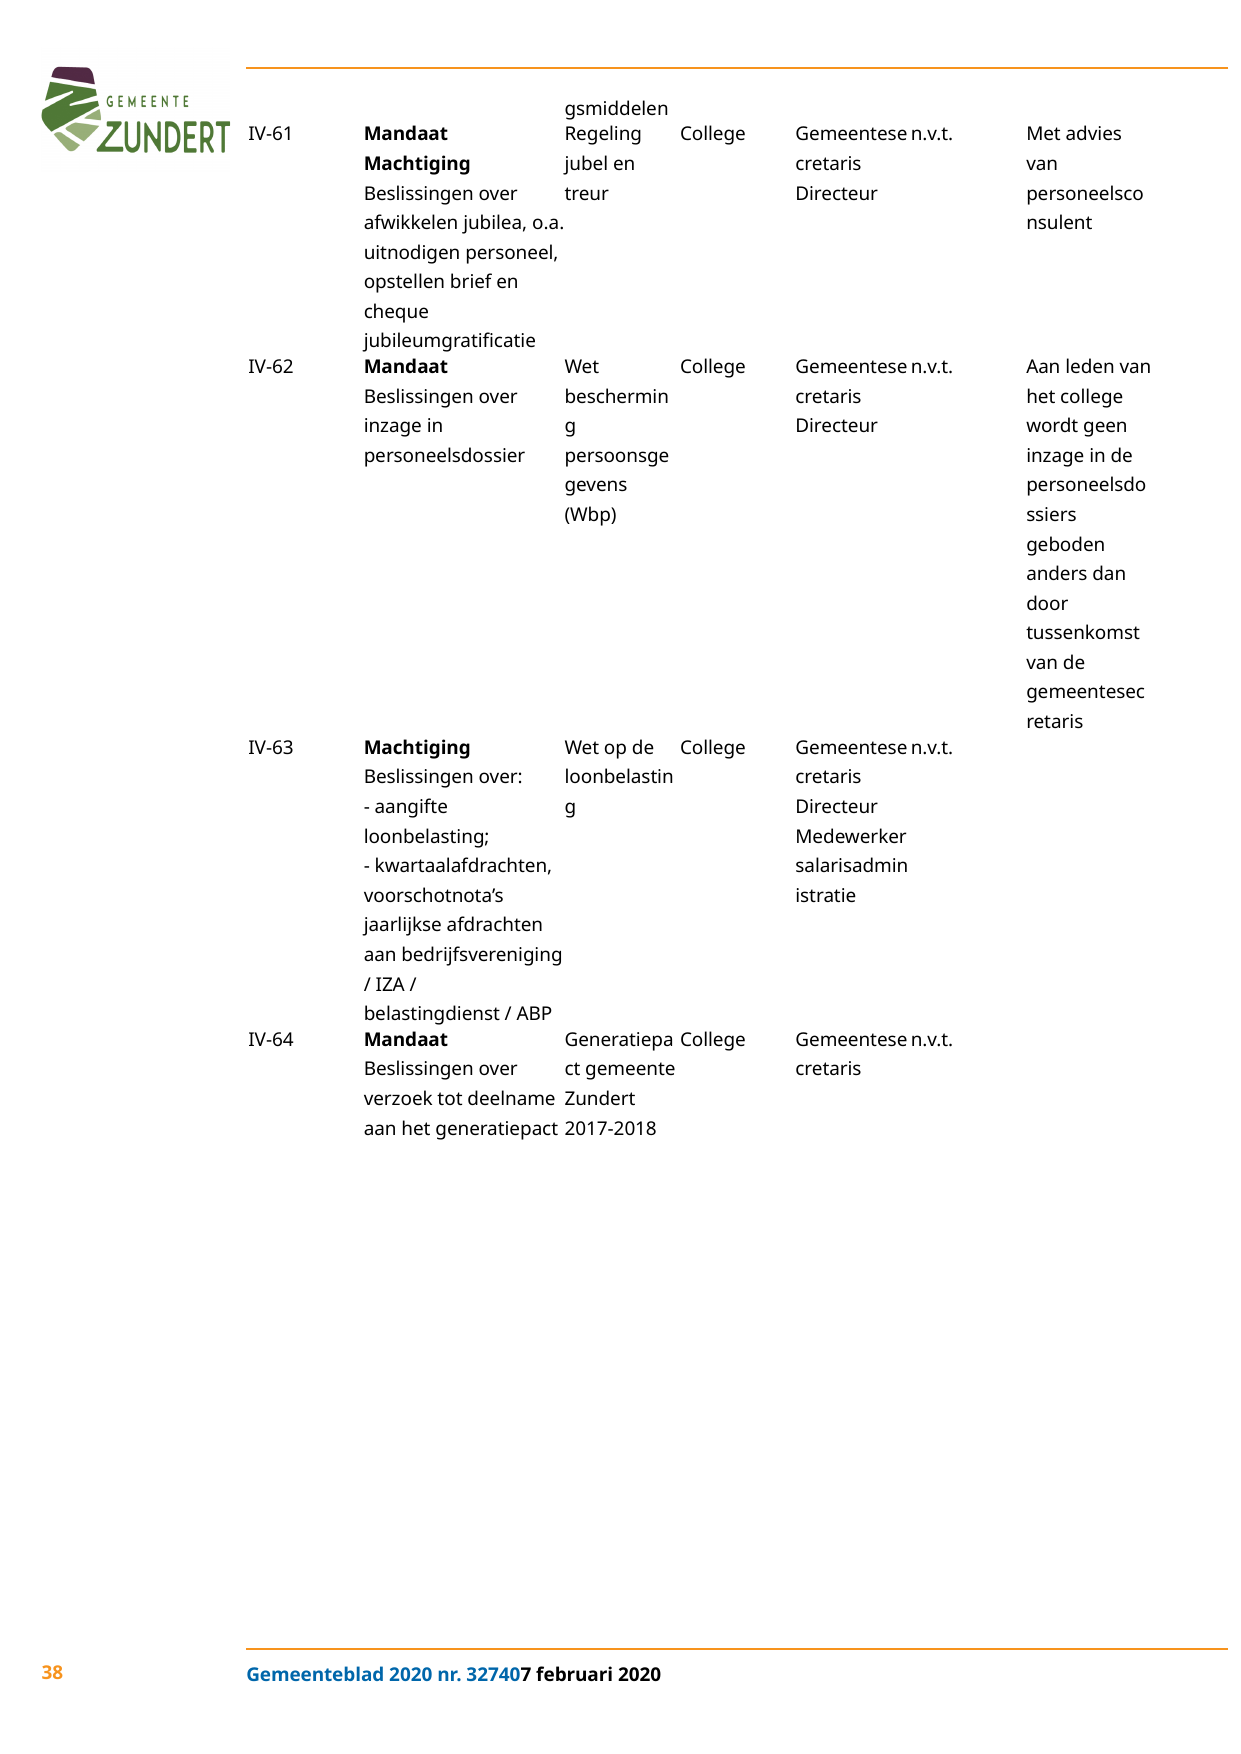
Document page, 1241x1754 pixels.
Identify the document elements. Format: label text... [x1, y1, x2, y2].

table_cell [248, 95, 363, 121]
table_cell Aan leden van het college wordt geen inzage in de personeelsdossiers geboden anders dan door tussenkomst van de gemeentesecretaris [1026, 353, 1152, 734]
table_cell Wet op de loonbelasting [564, 734, 680, 1026]
table_cell College [680, 1026, 795, 1141]
table_cell IV-64 [248, 1026, 363, 1141]
table_cell gsmiddelen [564, 95, 680, 121]
table_cell n.v.t. [911, 121, 1026, 353]
table_cell IV-61 [248, 121, 363, 353]
table_cell n.v.t. [911, 1026, 1026, 1141]
table_cell Gemeentesecretaris Directeur [795, 353, 911, 734]
table_cell Mandaat Beslissingen over inzage in personeelsdossier [364, 353, 564, 734]
table_cell Gemeentesecretaris [795, 1026, 911, 1141]
picture [41, 47, 231, 172]
table_cell [795, 95, 911, 121]
table_cell Wet bescherming persoonsgegevens (Wbp) [564, 353, 680, 734]
table_cell Met advies van personeelsconsulent [1026, 121, 1152, 353]
table_cell IV-63 [248, 734, 363, 1026]
table_cell Gemeentesecretaris Directeur Medewerker salarisadministratie [795, 734, 911, 1026]
table_cell IV-62 [248, 353, 363, 734]
table_cell Machtiging Beslissingen over: - aangifte loonbelasting; - kwartaalafdrachten, voorschotnota’s jaarlijkse afdrachten aan bedrijfsvereniging / IZA / belastingdienst / ABP [364, 734, 564, 1026]
table_cell [364, 95, 564, 121]
table_cell Gemeentesecretaris Directeur [795, 121, 911, 353]
table_cell n.v.t. [911, 353, 1026, 734]
table_cell College [680, 353, 795, 734]
table_cell Mandaat Beslissingen over verzoek tot deelname aan het generatiepact [364, 1026, 564, 1141]
table_cell Regeling jubel en treur [564, 121, 680, 353]
table_cell Mandaat Machtiging Beslissingen over afwikkelen jubilea, o.a. uitnodigen personeel, opstellen brief en cheque jubileumgratificatie [364, 121, 564, 353]
table_cell [1026, 734, 1152, 1026]
table_cell [911, 95, 1026, 121]
table_cell College [680, 121, 795, 353]
table_cell [1026, 1026, 1152, 1141]
table_cell Generatiepact gemeente Zundert 2017-2018 [564, 1026, 680, 1141]
table_cell n.v.t. [911, 734, 1026, 1026]
table_cell [680, 95, 795, 121]
table_cell [1026, 95, 1152, 121]
table_cell College [680, 734, 795, 1026]
